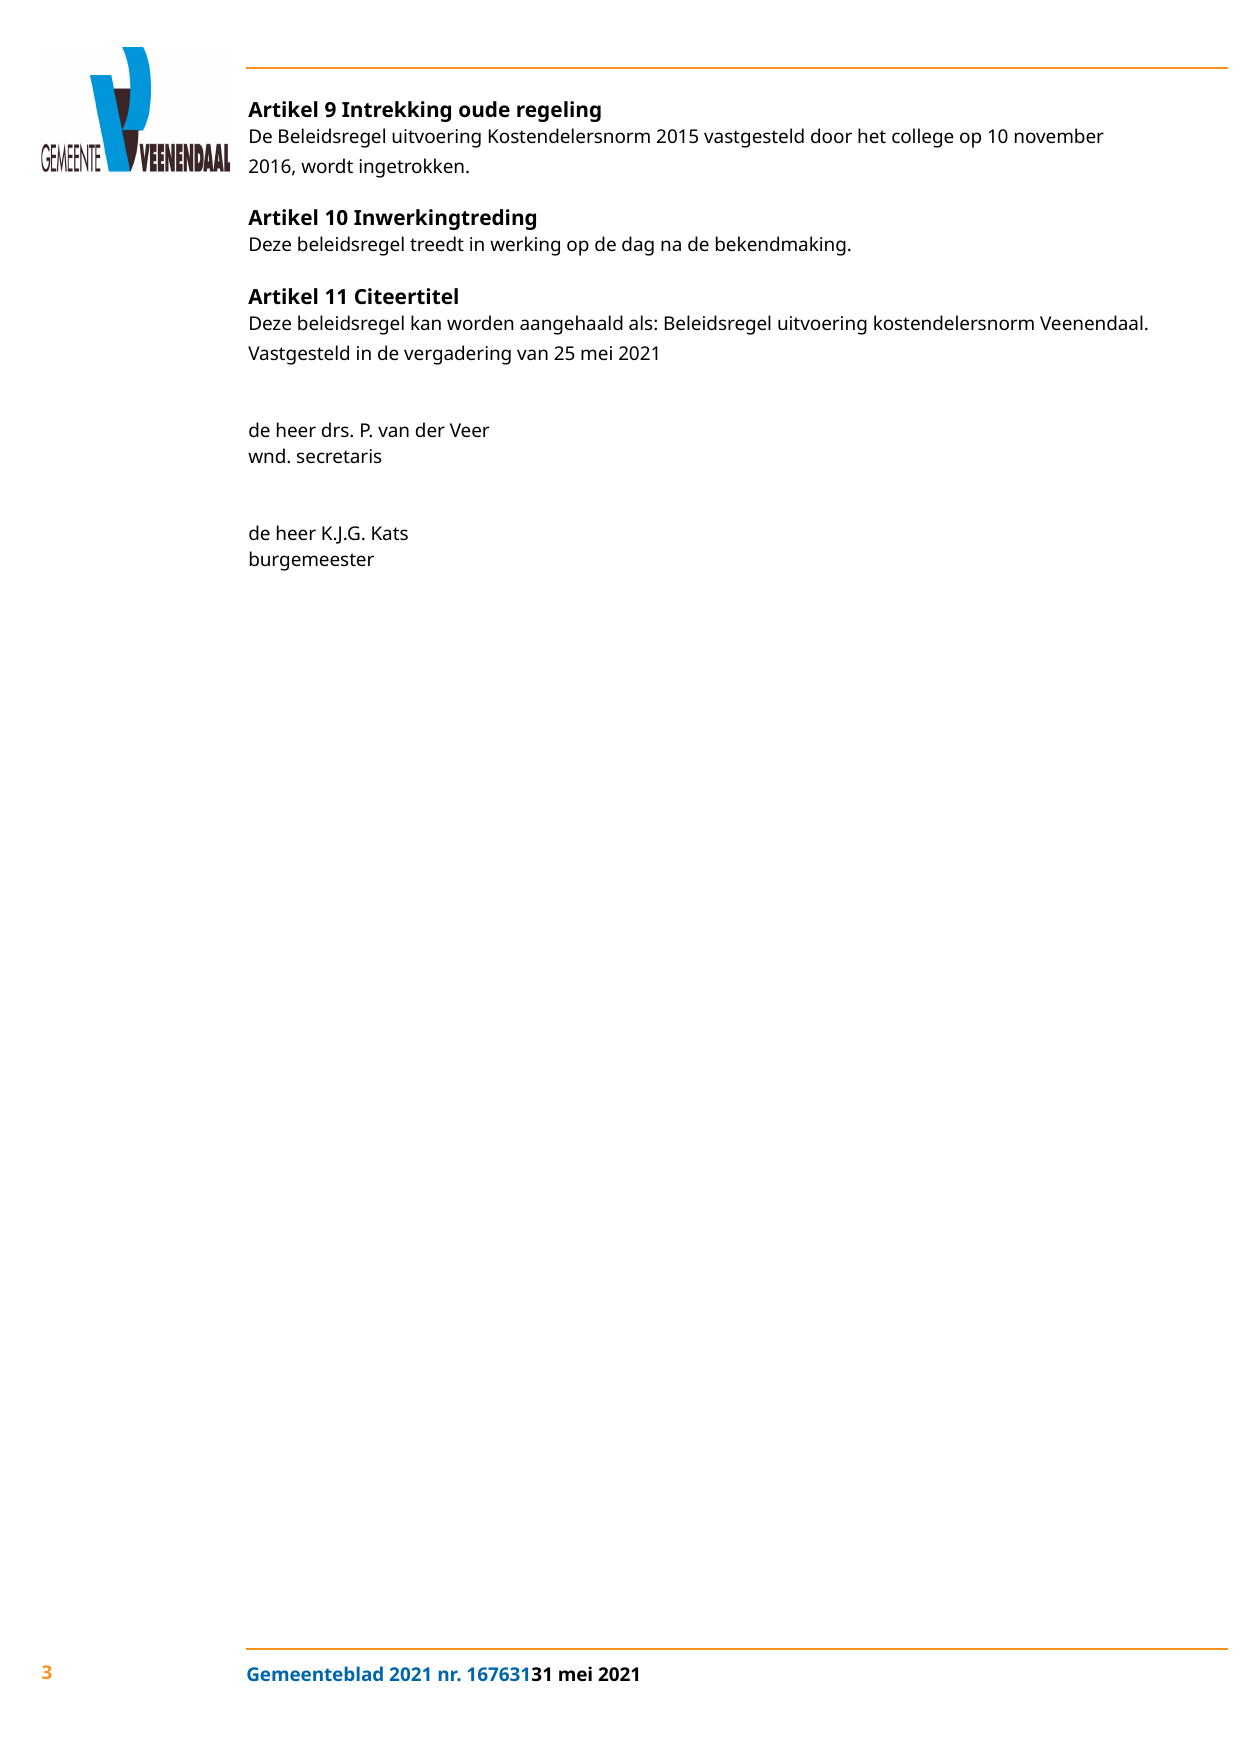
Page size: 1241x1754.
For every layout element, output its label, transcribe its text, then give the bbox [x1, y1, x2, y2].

picture [41, 47, 130, 172]
text burgemeester [248, 546, 1152, 572]
text Artikel 9 Intrekking oude regeling [248, 95, 1152, 123]
text Deze beleidsregel kan worden aangehaald als: Beleidsregel uitvoering kostendelersnorm Veenendaal. [248, 311, 1152, 336]
text Artikel 10 Inwerkingtreding [248, 203, 1152, 232]
text wnd. secretaris [248, 443, 1152, 469]
text Vastgesteld in de vergadering van 25 mei 2021 [248, 340, 1152, 366]
text Deze beleidsregel treedt in werking op de dag na de bekendmaking. [248, 232, 1152, 257]
text de heer drs. P. van der Veer [248, 417, 1152, 443]
picture [123, 47, 231, 172]
text De Beleidsregel uitvoering Kostendelersnorm 2015 vastgesteld door het college op 10 november 2016, wordt ingetrokken. [248, 123, 1152, 178]
text Artikel 11 Citeertitel [248, 282, 1152, 311]
text de heer K.J.G. Kats [248, 520, 1152, 546]
